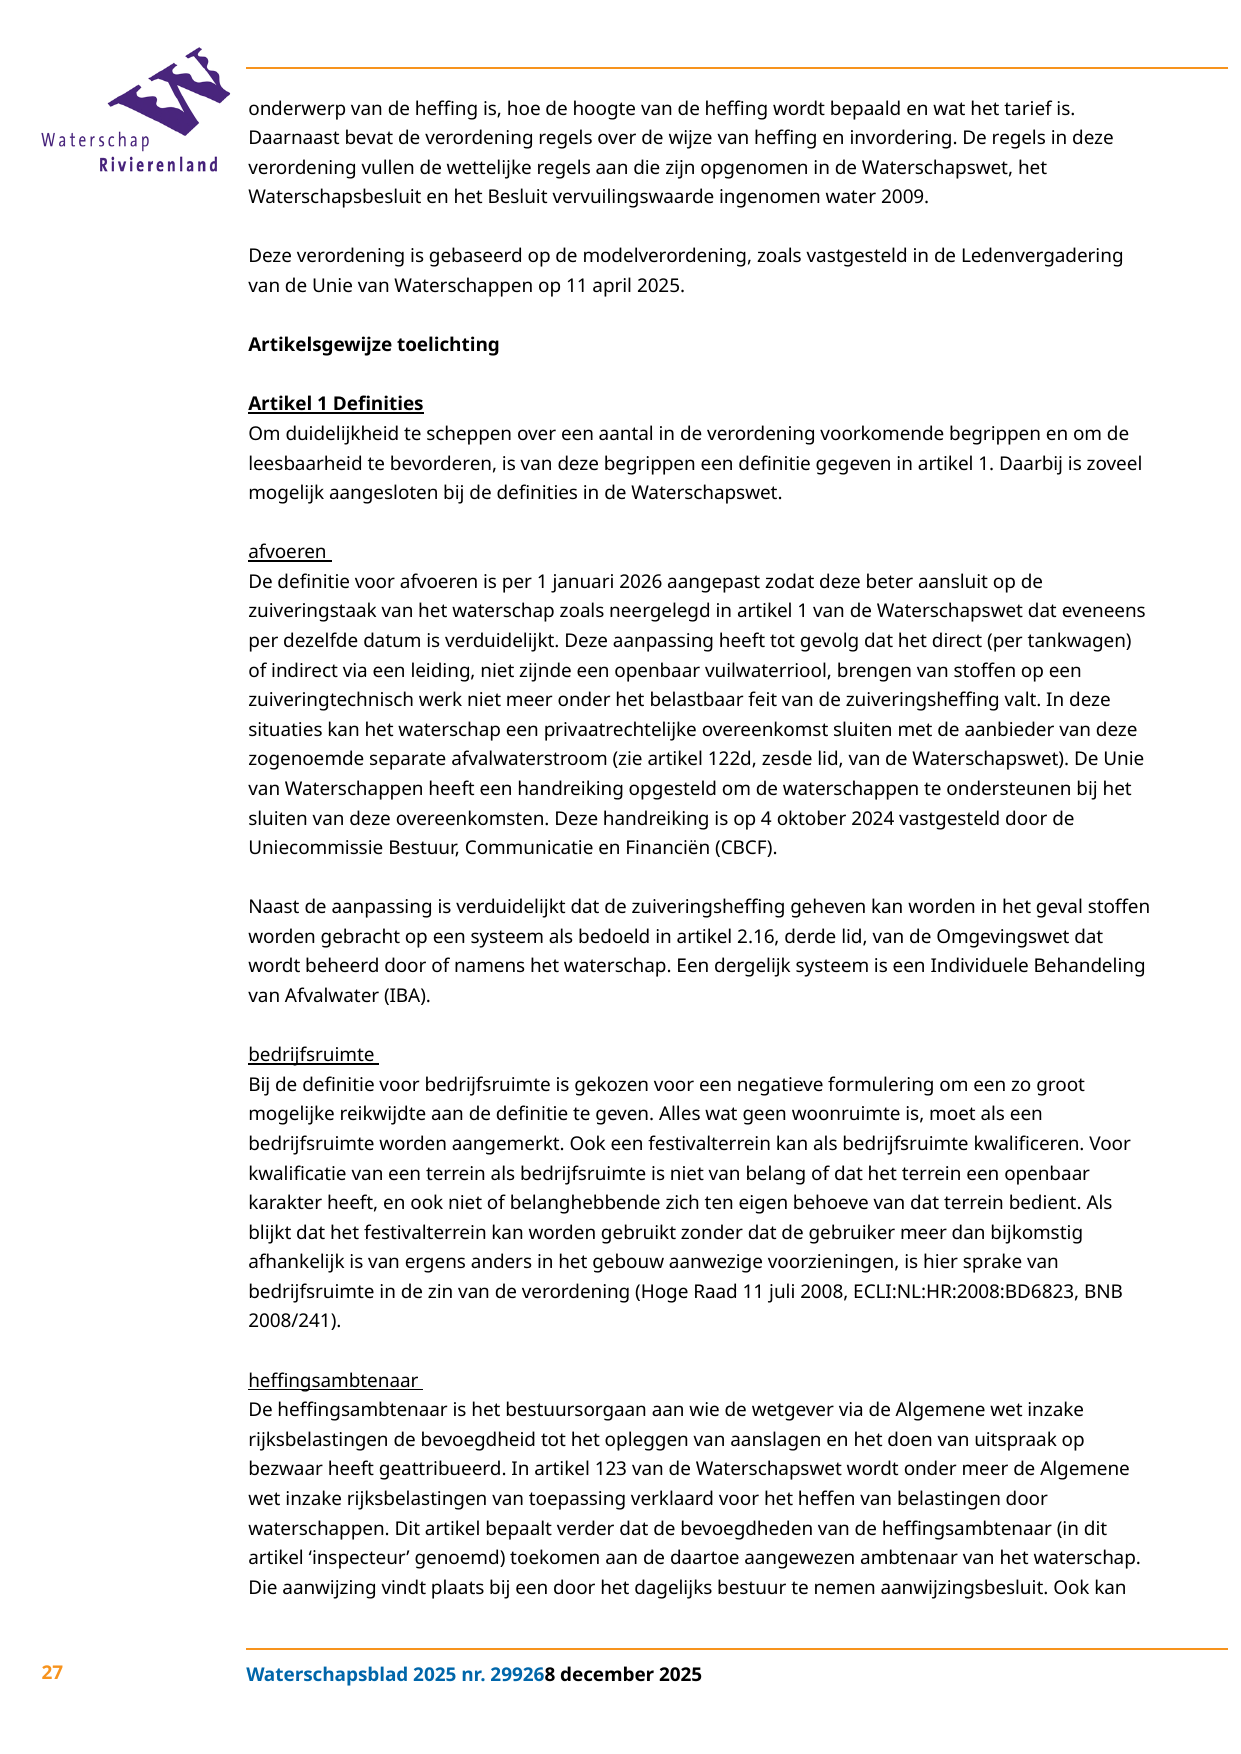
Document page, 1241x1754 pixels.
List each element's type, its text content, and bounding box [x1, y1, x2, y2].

text heffingsambtenaar [248, 1367, 1152, 1393]
text Bij de definitie voor bedrijfsruimte is gekozen voor een negatieve formulering om een zo groot mogelijke reikwijdte aan de definitie te geven. Alles wat geen woonruimte is, moet als een bedrijfsruimte worden aangemerkt. Ook een festivalterrein kan als bedrijfsruimte kwalificeren. Voor kwalificatie van een terrein als bedrijfsruimte is niet van belang of dat het terrein een openbaar karakter heeft, en ook niet of belanghebbende zich ten eigen behoeve van dat terrein bedient. Als blijkt dat het festivalterrein kan worden gebruikt zonder dat de gebruiker meer dan bijkomstig afhankelijk is van ergens anders in het gebouw aanwezige voorzieningen, is hier sprake van bedrijfsruimte in de zin van de verordening (Hoge Raad 11 juli 2008, ECLI:NL:HR:2008:BD6823, BNB 2008/241). [248, 1071, 1152, 1333]
text Naast de aanpassing is verduidelijkt dat de zuiveringsheffing geheven kan worden in het geval stoffen worden gebracht op een systeem als bedoeld in artikel 2.16, derde lid, van de Omgevingswet dat wordt beheerd door of namens het waterschap. Een dergelijk systeem is een Individuele Behandeling van Afvalwater (IBA). [248, 893, 1152, 1008]
text Deze verordening is gebaseerd op de modelverordening, zoals vastgesteld in de Ledenvergadering van de Unie van Waterschappen op 11 april 2025. [248, 243, 1152, 298]
text onderwerp van de heffing is, hoe de hoogte van de heffing wordt bepaald en wat het tarief is. Daarnaast bevat de verordening regels over de wijze van heffing en invordering. De regels in deze verordening vullen de wettelijke regels aan die zijn opgenomen in de Waterschapswet, het Waterschapsbesluit en het Besluit vervuilingswaarde ingenomen water 2009. [248, 95, 1152, 209]
picture [41, 47, 231, 172]
text afvoeren [248, 538, 1152, 564]
text bedrijfsruimte [248, 1041, 1152, 1067]
text De definitie voor afvoeren is per 1 januari 2026 aangepast zodat deze beter aansluit op de zuiveringstaak van het waterschap zoals neergelegd in artikel 1 van de Waterschapswet dat eveneens per dezelfde datum is verduidelijkt. Deze aanpassing heeft tot gevolg dat het direct (per tankwagen) of indirect via een leiding, niet zijnde een openbaar vuilwaterriool, brengen van stoffen op een zuiveringtechnisch werk niet meer onder het belastbaar feit van de zuiveringsheffing valt. In deze situaties kan het waterschap een privaatrechtelijke overeenkomst sluiten met de aanbieder van deze zogenoemde separate afvalwaterstroom (zie artikel 122d, zesde lid, van de Waterschapswet). De Unie van Waterschappen heeft een handreiking opgesteld om de waterschappen te ondersteunen bij het sluiten van deze overeenkomsten. Deze handreiking is op 4 oktober 2024 vastgesteld door de Uniecommissie Bestuur, Communicatie en Financiën (CBCF). [248, 568, 1152, 860]
text Artikelsgewijze toelichting [248, 331, 1152, 357]
text De heffingsambtenaar is het bestuursorgaan aan wie de wetgever via de Algemene wet inzake rijksbelastingen de bevoegdheid tot het opleggen van aanslagen en het doen van uitspraak op bezwaar heeft geattribueerd. In artikel 123 van de Waterschapswet wordt onder meer de Algemene wet inzake rijksbelastingen van toepassing verklaard voor het heffen van belastingen door waterschappen. Dit artikel bepaalt verder dat de bevoegdheden van de heffingsambtenaar (in dit artikel ‘inspecteur’ genoemd) toekomen aan de daartoe aangewezen ambtenaar van het waterschap. Die aanwijzing vindt plaats bij een door het dagelijks bestuur te nemen aanwijzingsbesluit. Ook kan [248, 1396, 1152, 1600]
text Om duidelijkheid te scheppen over een aantal in de verordening voorkomende begrippen en om de leesbaarheid te bevorderen, is van deze begrippen een definitie gegeven in artikel 1. Daarbij is zoveel mogelijk aangesloten bij de definities in de Waterschapswet. [248, 420, 1152, 505]
text Artikel 1 Definities [248, 391, 1152, 416]
